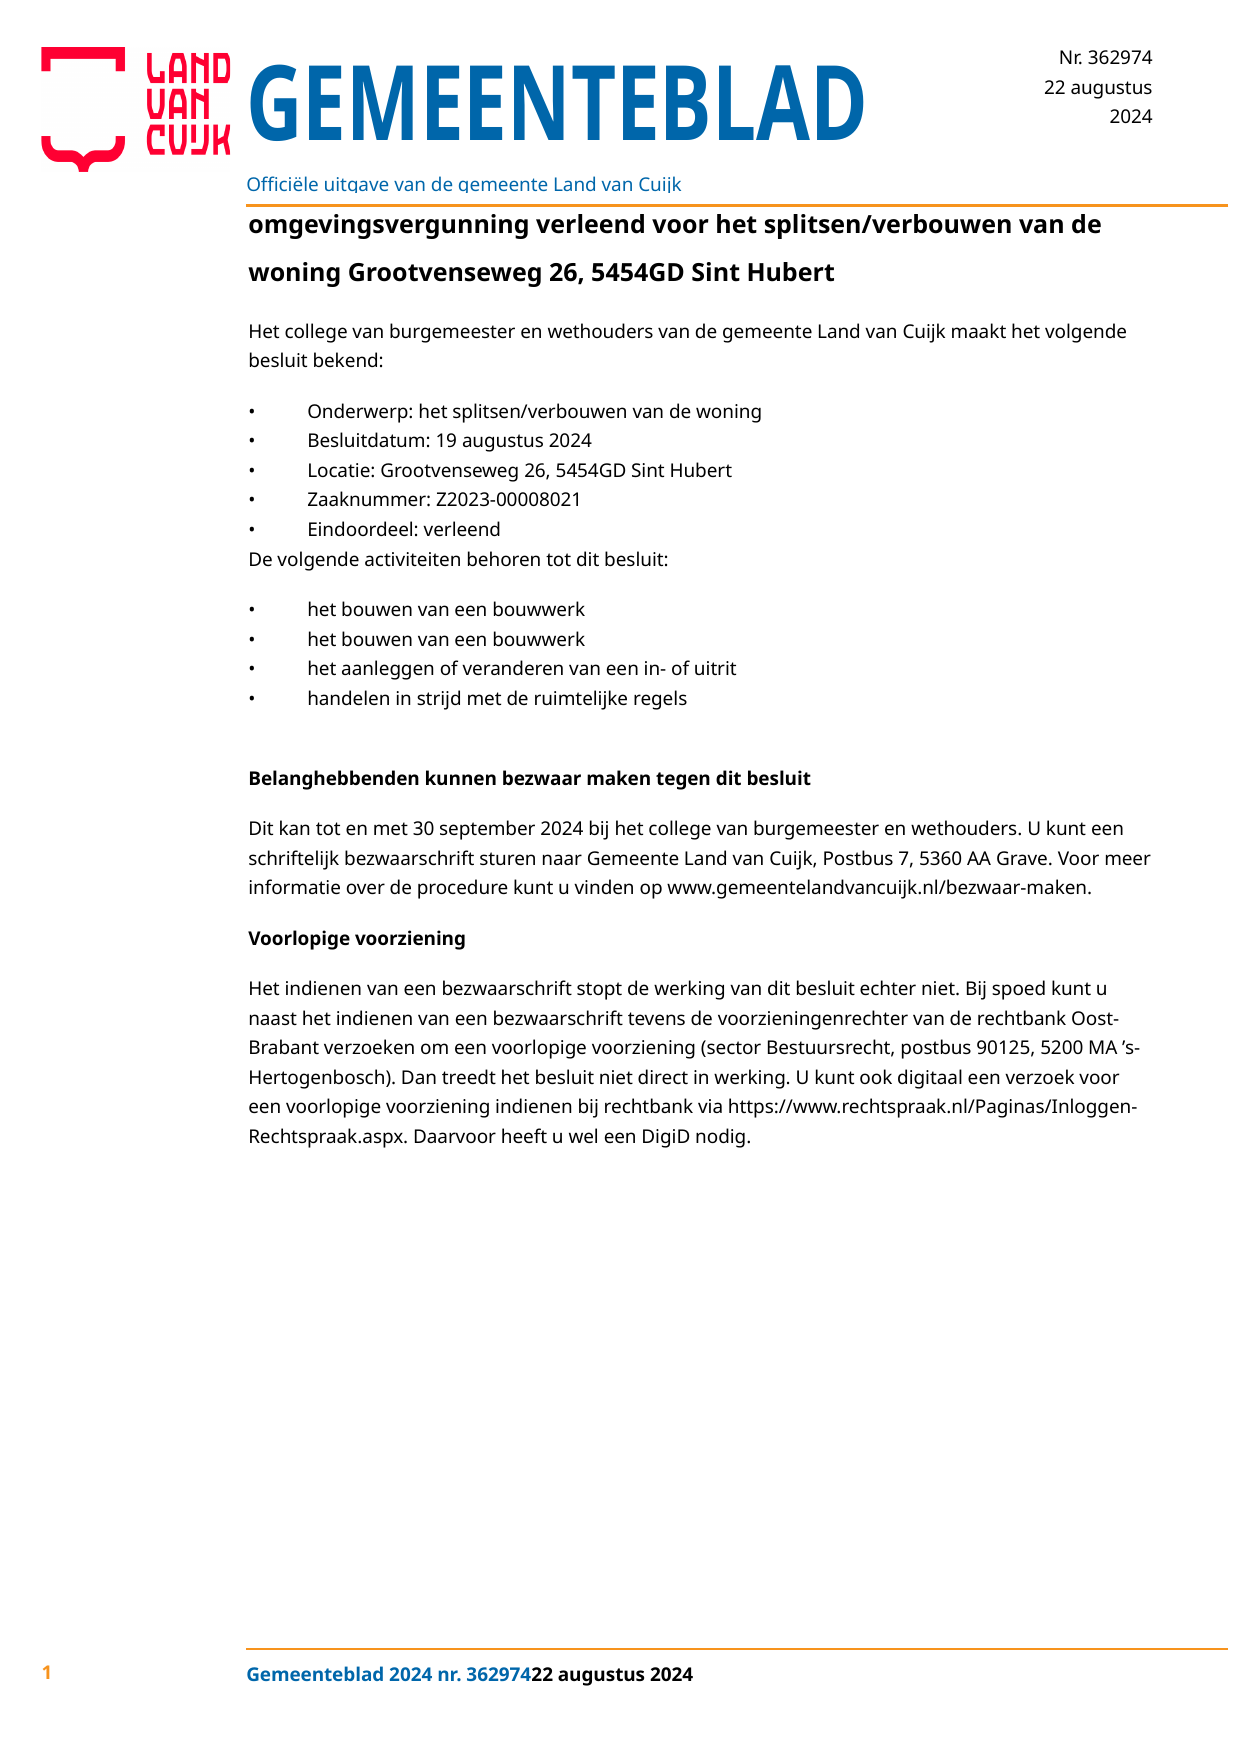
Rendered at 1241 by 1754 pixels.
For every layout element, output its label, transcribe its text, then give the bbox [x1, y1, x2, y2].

text Het indienen van een bezwaarschrift stopt de werking van dit besluit echter niet. Bij spoed kunt u naast het indienen van een bezwaarschrift tevens de voorzieningenrechter van de rechtbank Oost-Brabant verzoeken om een voorlopige voorziening (sector Bestuursrecht, postbus 90125, 5200 MA ’s-Hertogenbosch). Dan treedt het besluit niet direct in werking. U kunt ook digitaal een verzoek voor een voorlopige voorziening indienen bij rechtbank via https://www.rechtspraak.nl/Paginas/Inloggen-Rechtspraak.aspx. Daarvoor heeft u wel een DigiD nodig. [248, 975, 1152, 1149]
list Besluitdatum: 19 augustus 2024 [248, 427, 1152, 453]
text Belanghebbenden kunnen bezwaar maken tegen dit besluit [248, 765, 1152, 791]
text omgevingsvergunning verleend voor het splitsen/verbouwen van de woning Grootvenseweg 26, 5454GD Sint Hubert [248, 207, 1152, 288]
list Zaaknummer: Z2023-00008021 [248, 487, 1152, 512]
picture [41, 47, 231, 172]
text De volgende activiteiten behoren tot dit besluit: [248, 546, 1152, 572]
list het bouwen van een bouwwerk [248, 626, 1152, 652]
list handelen in strijd met de ruimtelijke regels [248, 685, 1152, 711]
list Onderwerp: het splitsen/verbouwen van de woning [248, 398, 1152, 424]
list Locatie: Grootvenseweg 26, 5454GD Sint Hubert [248, 457, 1152, 483]
text Het college van burgemeester en wethouders van de gemeente Land van Cuijk maakt het volgende besluit bekend: [248, 318, 1152, 373]
list het bouwen van een bouwwerk [248, 596, 1152, 622]
text Dit kan tot en met 30 september 2024 bij het college van burgemeester en wethouders. U kunt een schriftelijk bezwaarschrift sturen naar Gemeente Land van Cuijk, Postbus 7, 5360 AA Grave. Voor meer informatie over de procedure kunt u vinden op www.gemeentelandvancuijk.nl/bezwaar-maken. [248, 815, 1152, 900]
list Eindoordeel: verleend [248, 516, 1152, 542]
text Voorlopige voorziening [248, 925, 1152, 951]
list het aanleggen of veranderen van een in- of uitrit [248, 655, 1152, 681]
